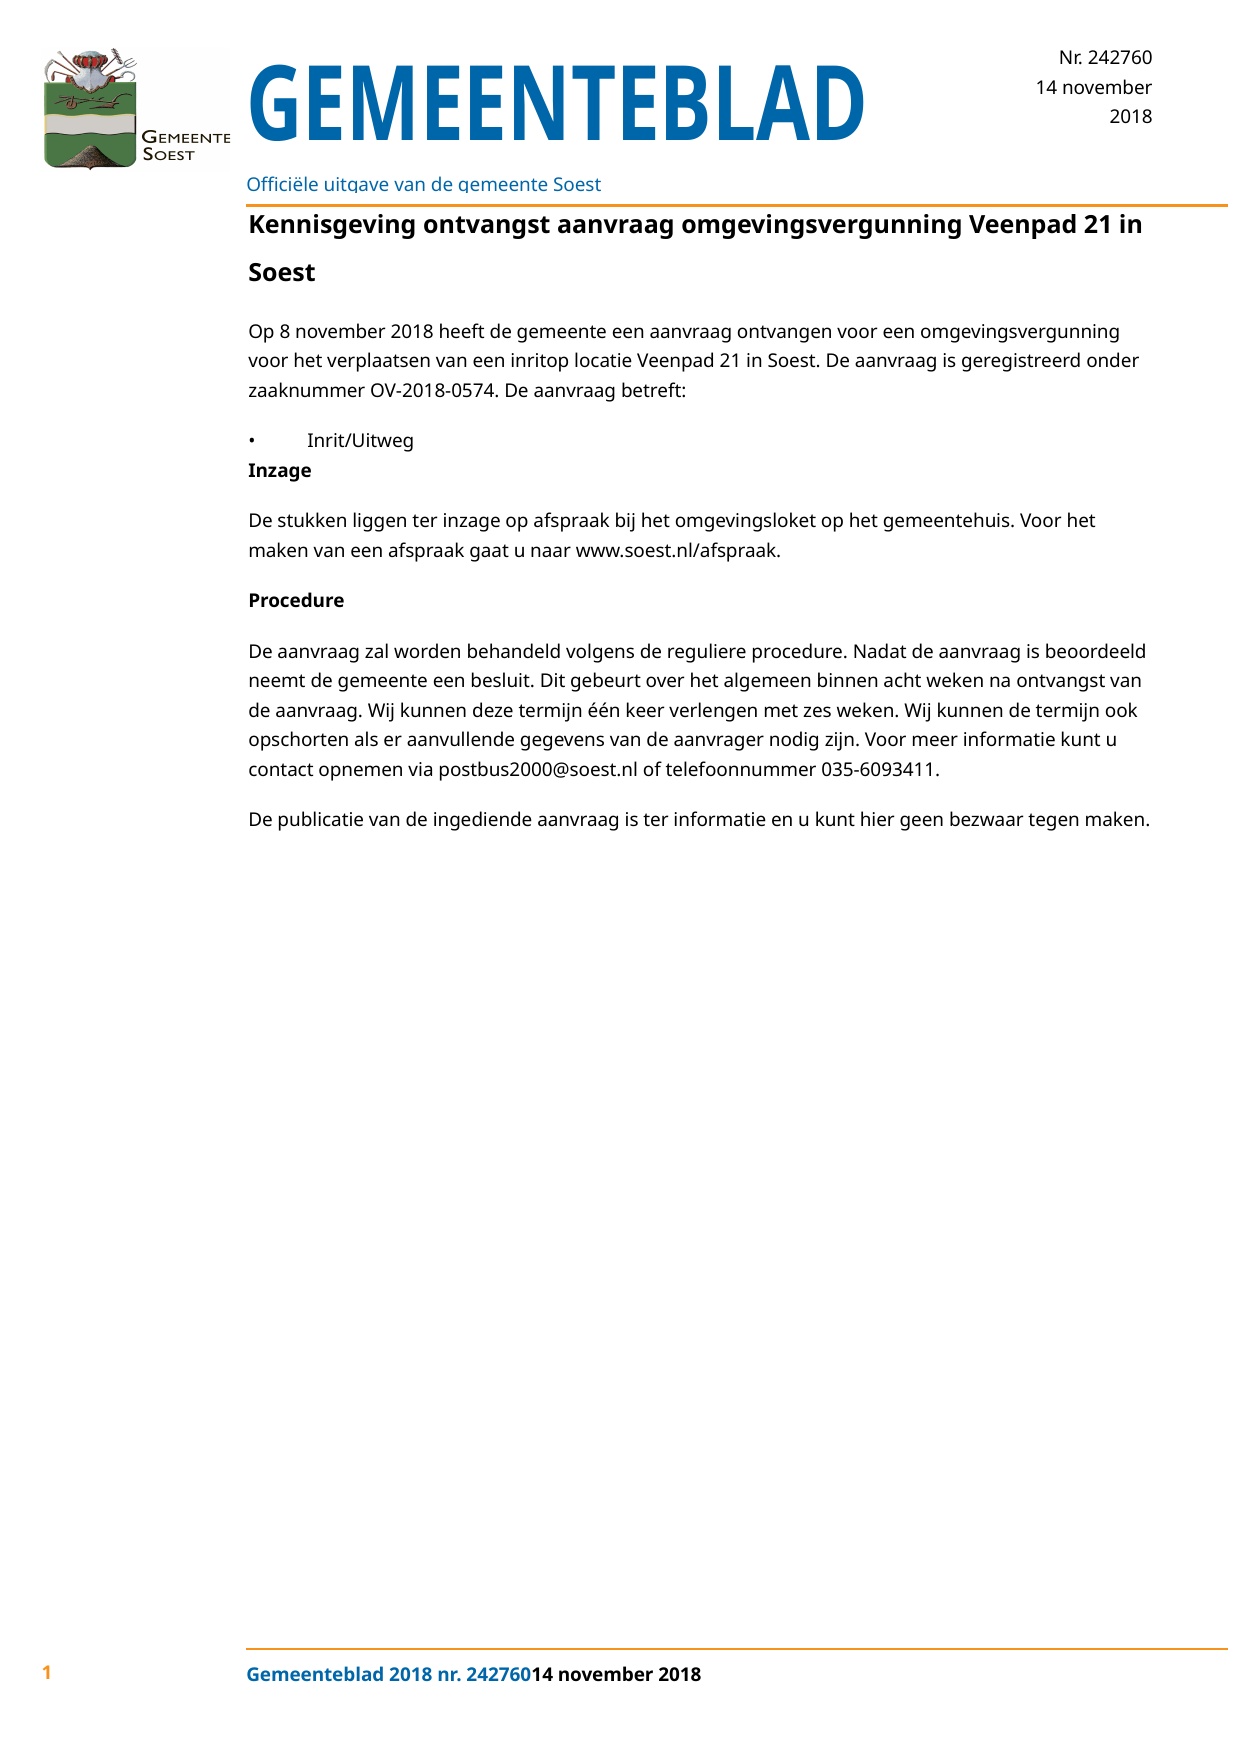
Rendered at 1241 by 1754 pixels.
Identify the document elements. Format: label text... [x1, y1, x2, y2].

text De stukken liggen ter inzage op afspraak bij het omgevingsloket op het gemeentehuis. Voor het maken van een afspraak gaat u naar www.soest.nl/afspraak. [248, 507, 1152, 563]
text De aanvraag zal worden behandeld volgens de reguliere procedure. Nadat de aanvraag is beoordeeld neemt de gemeente een besluit. Dit gebeurt over het algemeen binnen acht weken na ontvangst van de aanvraag. Wij kunnen deze termijn één keer verlengen met zes weken. Wij kunnen de termijn ook opschorten als er aanvullende gegevens van de aanvrager nodig zijn. Voor meer informatie kunt u contact opnemen via postbus2000@soest.nl of telefoonnummer 035-6093411. [248, 638, 1152, 782]
text Op 8 november 2018 heeft de gemeente een aanvraag ontvangen voor een omgevingsvergunning voor het verplaatsen van een inritop locatie Veenpad 21 in Soest. De aanvraag is geregistreerd onder zaaknummer OV-2018-0574. De aanvraag betreft: [248, 318, 1152, 403]
list Inrit/Uitweg [248, 427, 1152, 453]
picture [41, 47, 231, 172]
text Inzage [248, 457, 1152, 483]
text Kennisgeving ontvangst aanvraag omgevingsvergunning Veenpad 21 in Soest [248, 207, 1152, 288]
text Procedure [248, 587, 1152, 613]
text De publicatie van de ingediende aanvraag is ter informatie en u kunt hier geen bezwaar tegen maken. [248, 807, 1152, 832]
